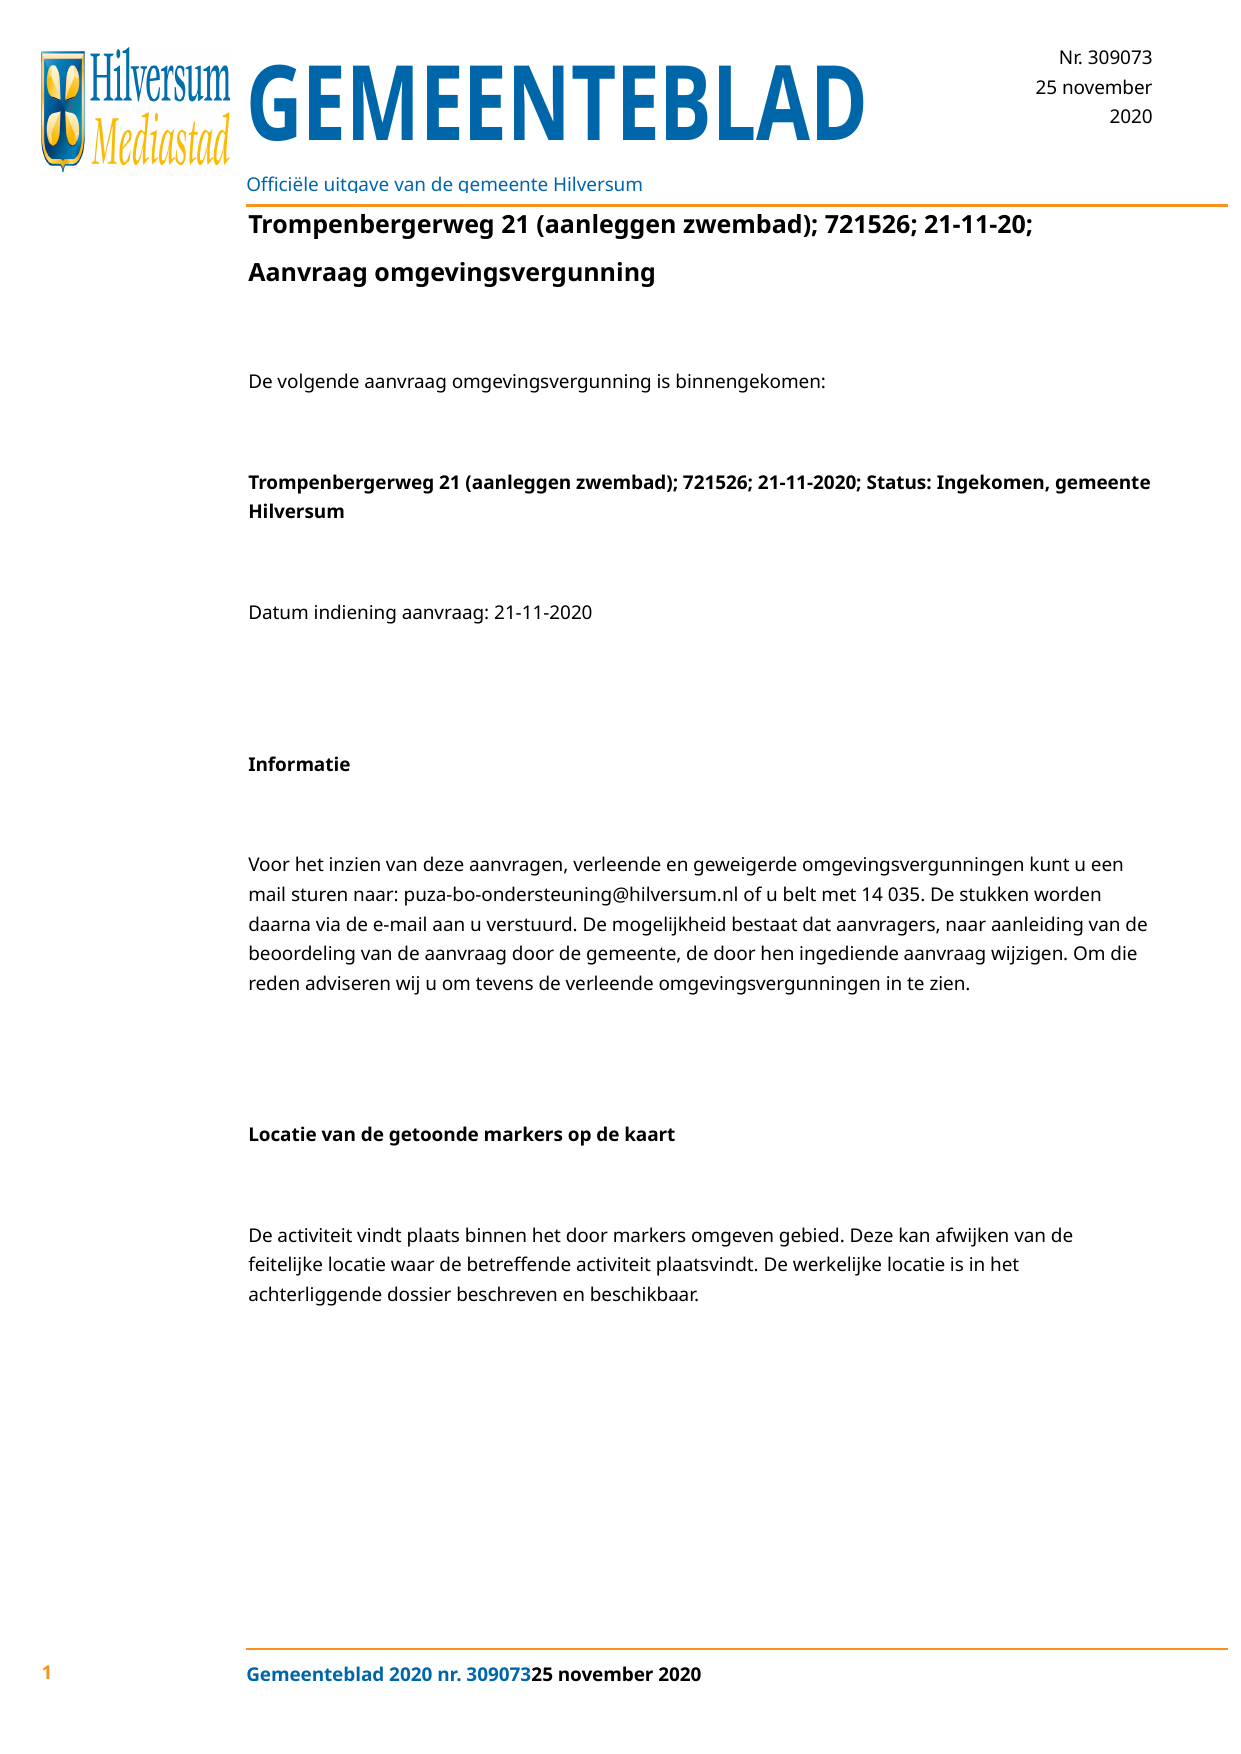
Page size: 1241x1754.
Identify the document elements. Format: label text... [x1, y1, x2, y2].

text Trompenbergerweg 21 (aanleggen zwembad); 721526; 21-11-20; Aanvraag omgevingsvergunning [248, 207, 1152, 288]
text Datum indiening aanvraag: 21-11-2020 [248, 599, 1152, 625]
text Trompenbergerweg 21 (aanleggen zwembad); 721526; 21-11-2020; Status: Ingekomen, gemeente Hilversum [248, 469, 1152, 524]
text Voor het inzien van deze aanvragen, verleende en geweigerde omgevingsvergunningen kunt u een mail sturen naar: puza-bo-ondersteuning@hilversum.nl of u belt met 14 035. De stukken worden daarna via de e-mail aan u verstuurd. De mogelijkheid bestaat dat aanvragers, naar aanleiding van de beoordeling van de aanvraag door de gemeente, de door hen ingediende aanvraag wijzigen. Om die reden adviseren wij u om tevens de verleende omgevingsvergunningen in te zien. [248, 852, 1152, 996]
text Informatie [248, 751, 1152, 777]
picture [41, 47, 231, 172]
text Locatie van de getoonde markers op de kaart [248, 1121, 1152, 1147]
text De volgende aanvraag omgevingsvergunning is binnengekomen: [248, 368, 1152, 394]
text De activiteit vindt plaats binnen het door markers omgeven gebied. Deze kan afwijken van de feitelijke locatie waar de betreffende activiteit plaatsvindt. De werkelijke locatie is in het achterliggende dossier beschreven en beschikbaar. [248, 1222, 1152, 1307]
